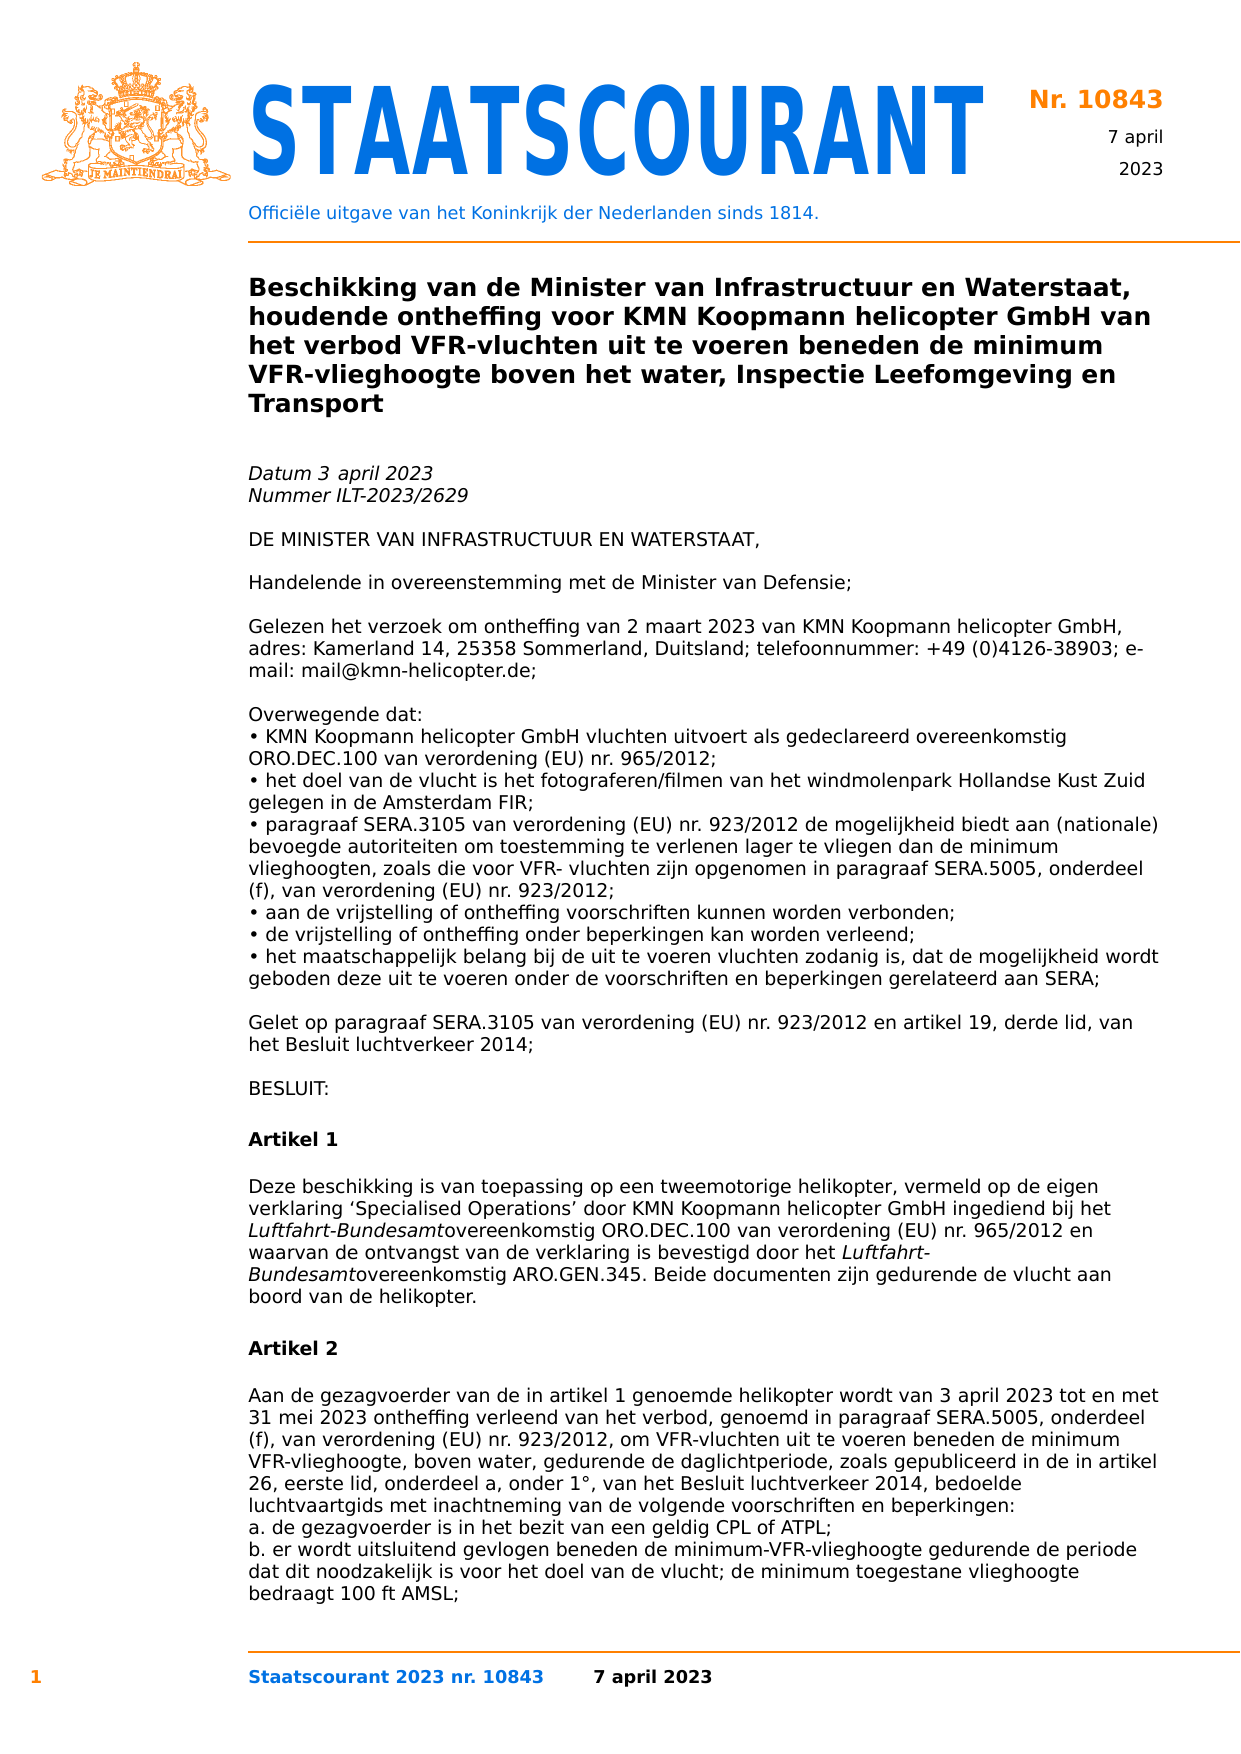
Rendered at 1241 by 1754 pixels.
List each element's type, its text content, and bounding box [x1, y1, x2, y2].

subtitle Beschikking van de Minister van Infrastructuur en Waterstaat, houdende ontheffing voor KMN Koopmann helicopter GmbH van het verbod VFR-vluchten uit te voeren beneden de minimum VFR-vlieghoogte boven het water, Inspectie Leefomgeving en Transport [248, 273, 1163, 419]
table_header [25, 62, 248, 241]
table_header Nr. 10843 [998, 62, 1240, 121]
text b. er wordt uitsluitend gevlogen beneden de minimum-VFR-vlieghoogte gedurende de periode dat dit noodzakelijk is voor het doel van de vlucht; de minimum toegestane vlieghoogte bedraagt 100 ft AMSL; [248, 1539, 1163, 1605]
text • de vrijstelling of ontheffing onder beperkingen kan worden verleend; [248, 924, 1163, 946]
text • KMN Koopmann helicopter GmbH vluchten uitvoert als gedeclareerd overeenkomstig ORO.DEC.100 van verordening (EU) nr. 965/2012; [248, 726, 1163, 770]
text Overwegende dat: [248, 704, 1163, 726]
text • aan de vrijstelling of ontheffing voorschriften kunnen worden verbonden; [248, 902, 1163, 924]
text Nummer ILT-2023/2629 [248, 484, 1163, 507]
text • het doel van de vlucht is het fotograferen/filmen van het windmolenpark Hollandse Kust Zuid gelegen in de Amsterdam FIR; [248, 770, 1163, 814]
text Gelezen het verzoek om ontheffing van 2 maart 2023 van KMN Koopmann helicopter GmbH, adres: Kamerland 14, 25358 Sommerland, Duitsland; telefoonnummer: +49 (0)4126-38903; e-mail: mail@kmn-helicopter.de; [248, 616, 1163, 682]
table_cell 2023 [998, 153, 1240, 203]
text • het maatschappelijk belang bij de uit te voeren vluchten zodanig is, dat de mogelijkheid wordt geboden deze uit te voeren onder de voorschriften en beperkingen gerelateerd aan SERA; [248, 946, 1163, 990]
text a. de gezagvoerder is in het bezit van een geldig CPL of ATPL; [248, 1517, 1163, 1539]
text DE MINISTER VAN INFRASTRUCTUUR EN WATERSTAAT, [248, 528, 1163, 550]
text Deze beschikking is van toepassing op een tweemotorige helikopter, vermeld op de eigen verklaring ‘Specialised Operations’ door KMN Koopmann helicopter GmbH ingediend bij het Luftfahrt-Bundesamtovereenkomstig ORO.DEC.100 van verordening (EU) nr. 965/2012 en waarvan de ontvangst van de verklaring is bevestigd door het Luftfahrt-Bundesamtovereenkomstig ARO.GEN.345. Beide documenten zijn gedurende de vlucht aan boord van de helikopter. [248, 1176, 1163, 1308]
subtitle Artikel 1 [248, 1129, 1163, 1151]
table_header STAATSCOURANT [248, 62, 998, 203]
table_cell 7 april [998, 121, 1240, 153]
picture [41, 62, 231, 186]
text Datum 3 april 2023 [248, 463, 1163, 484]
subtitle Artikel 2 [248, 1338, 1163, 1360]
text Handelende in overeenstemming met de Minister van Defensie; [248, 572, 1163, 594]
table_cell Officiële uitgave van het Koninkrijk der Nederlanden sinds 1814. [248, 203, 1240, 241]
text Gelet op paragraaf SERA.3105 van verordening (EU) nr. 923/2012 en artikel 19, derde lid, van het Besluit luchtverkeer 2014; [248, 1012, 1163, 1056]
text • paragraaf SERA.3105 van verordening (EU) nr. 923/2012 de mogelijkheid biedt aan (nationale) bevoegde autoriteiten om toestemming te verlenen lager te vliegen dan de minimum vlieghoogten, zoals die voor VFR- vluchten zijn opgenomen in paragraaf SERA.5005, onderdeel (f), van verordening (EU) nr. 923/2012; [248, 814, 1163, 902]
text BESLUIT: [248, 1077, 1163, 1099]
text Aan de gezagvoerder van de in artikel 1 genoemde helikopter wordt van 3 april 2023 tot en met 31 mei 2023 ontheffing verleend van het verbod, genoemd in paragraaf SERA.5005, onderdeel (f), van verordening (EU) nr. 923/2012, om VFR-vluchten uit te voeren beneden de minimum VFR-vlieghoogte, boven water, gedurende de daglichtperiode, zoals gepubliceerd in de in artikel 26, eerste lid, onderdeel a, onder 1°, van het Besluit luchtverkeer 2014, bedoelde luchtvaartgids met inachtneming van de volgende voorschriften en beperkingen: [248, 1385, 1163, 1517]
